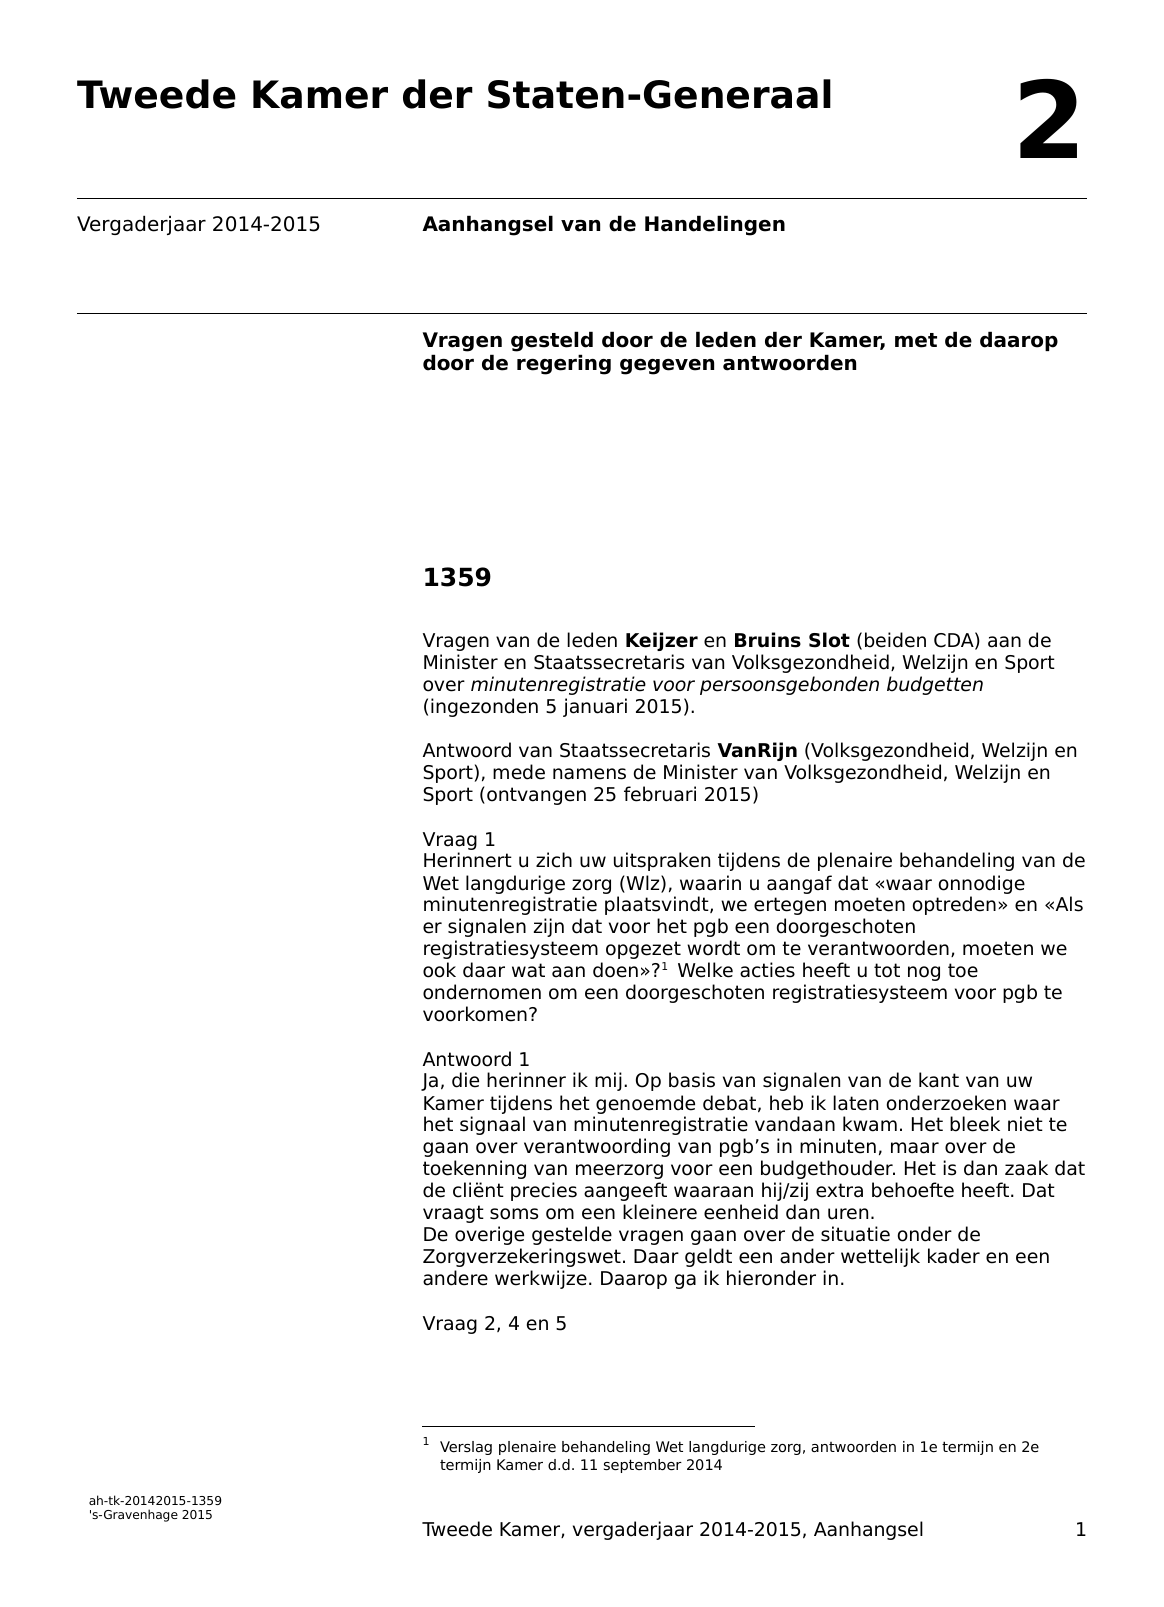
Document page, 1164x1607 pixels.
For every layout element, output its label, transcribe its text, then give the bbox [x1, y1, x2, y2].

table_cell Vragen gesteld door de leden der Kamer, met de daarop door de regering gegeven antwoorden [422, 314, 1087, 375]
table_cell Aanhangsel van de Handelingen [422, 199, 1087, 313]
text Vragen van de leden Keijzer en Bruins Slot (beiden CDA) aan de Minister en Staatssecretaris van Volksgezondheid, Welzijn en Sport over minutenregistratie voor persoonsgebonden budgetten (ingezonden 5 januari 2015). [422, 630, 1087, 718]
text De overige gestelde vragen gaan over de situatie onder de Zorgverzekeringswet. Daar geldt een ander wettelijk kader en een andere werkwijze. Daarop ga ik hieronder in. [422, 1224, 1087, 1290]
table_header Tweede Kamer der Staten-Generaal [77, 59, 886, 198]
table_cell Vergaderjaar 2014-2015 [77, 199, 422, 313]
text Antwoord van Staatssecretaris VanRijn (Volksgezondheid, Welzijn en Sport), mede namens de Minister van Volksgezondheid, Welzijn en Sport (ontvangen 25 februari 2015) [422, 740, 1087, 806]
text Verslag plenaire behandeling Wet langdurige zorg, antwoorden in 1e termijn en 2e termijn Kamer d.d. 11 september 2014 [422, 1435, 1087, 1474]
table_header 2 [886, 59, 1087, 198]
text Vraag 1 [422, 828, 1087, 850]
table_cell [77, 314, 422, 375]
text ah-tk-20142015-1359 [88, 1494, 323, 1508]
text Herinnert u zich uw uitspraken tijdens de plenaire behandeling van de Wet langdurige zorg (Wlz), waarin u aangaf dat «waar onnodige minutenregistratie plaatsvindt, we ertegen moeten optreden» en «Als er signalen zijn dat voor het pgb een doorgeschoten registratiesysteem opgezet wordt om te verantwoorden, moeten we ook daar wat aan doen»? Welke acties heeft u tot nog toe ondernomen om een doorgeschoten registratiesysteem voor pgb te voorkomen? [422, 850, 1087, 1026]
text Antwoord 1 [422, 1048, 1087, 1070]
text 1359 [422, 563, 1087, 592]
text Vraag 2, 4 en 5 [422, 1312, 1087, 1334]
text 's-Gravenhage 2015 [88, 1508, 323, 1522]
text Ja, die herinner ik mij. Op basis van signalen van de kant van uw Kamer tijdens het genoemde debat, heb ik laten onderzoeken waar het signaal van minutenregistratie vandaan kwam. Het bleek niet te gaan over verantwoording van pgb’s in minuten, maar over de toekenning van meerzorg voor een budgethouder. Het is dan zaak dat de cliënt precies aangeeft waaraan hij/zij extra behoefte heeft. Dat vraagt soms om een kleinere eenheid dan uren. [422, 1070, 1087, 1224]
